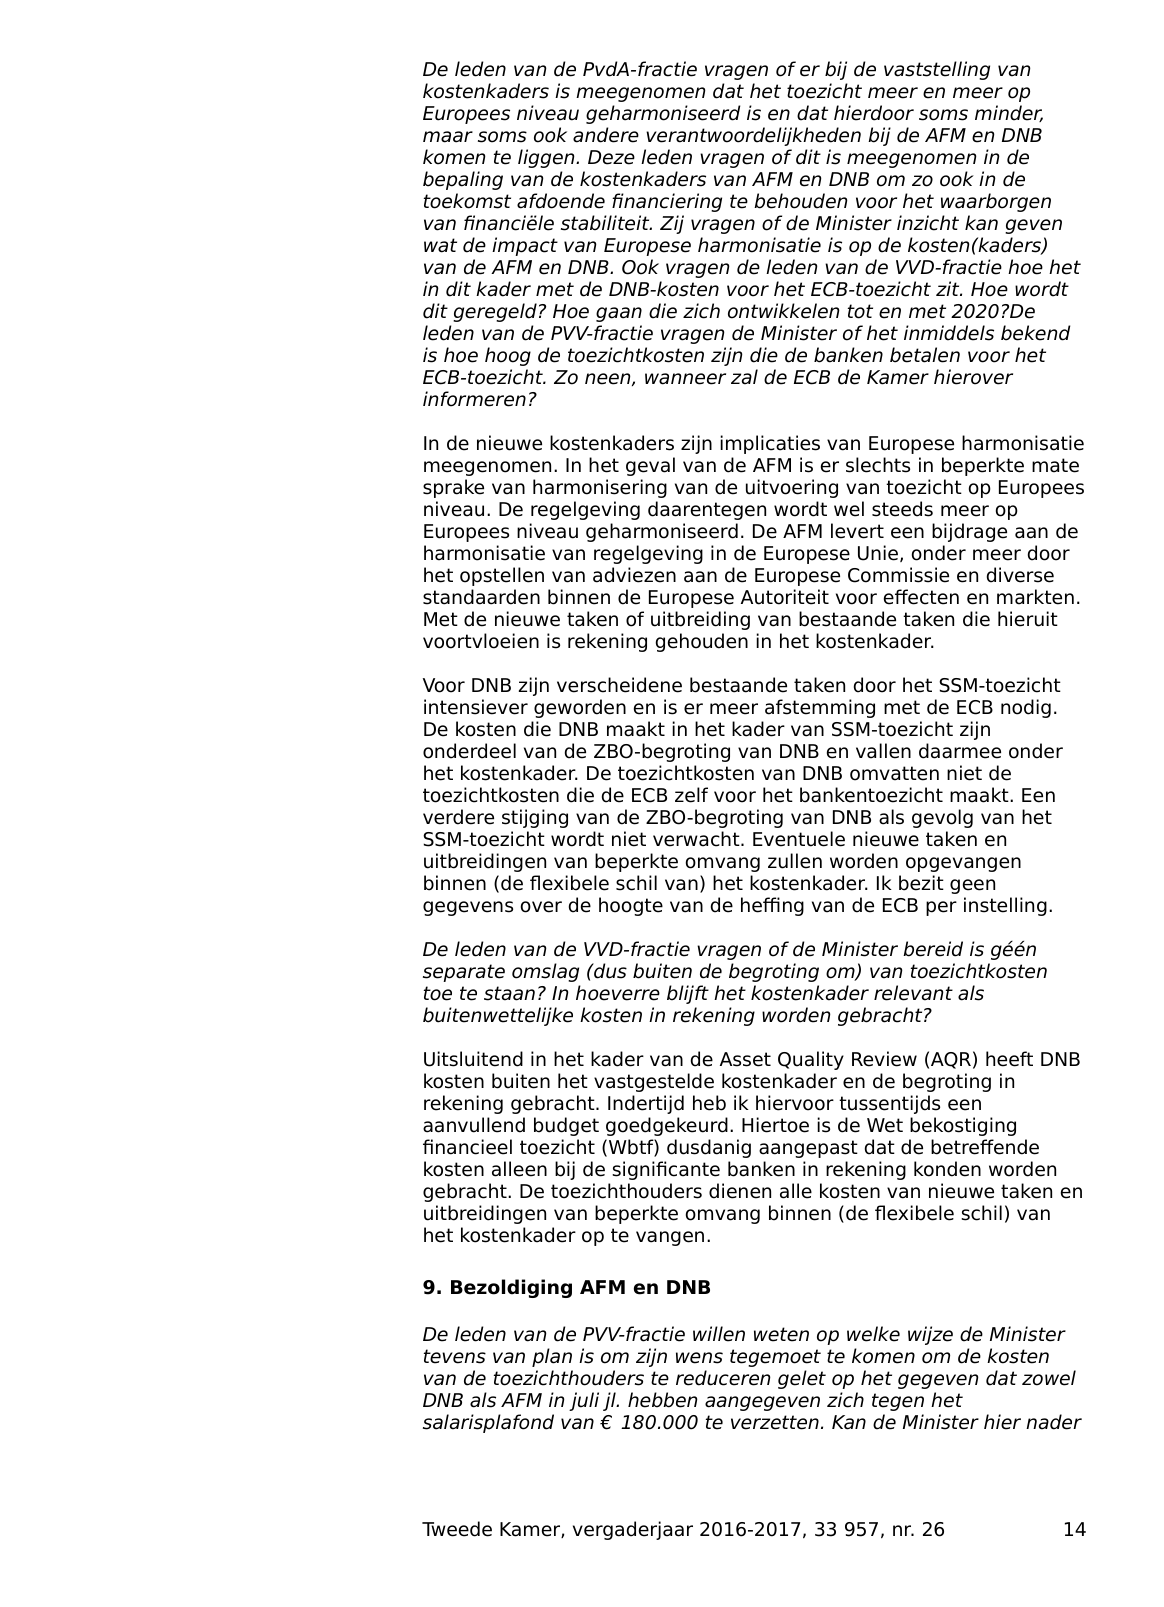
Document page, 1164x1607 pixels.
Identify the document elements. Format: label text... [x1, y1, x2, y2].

text In de nieuwe kostenkaders zijn implicaties van Europese harmonisatie meegenomen. In het geval van de AFM is er slechts in beperkte mate sprake van harmonisering van de uitvoering van toezicht op Europees niveau. De regelgeving daarentegen wordt wel steeds meer op Europees niveau geharmoniseerd. De AFM levert een bijdrage aan de harmonisatie van regelgeving in de Europese Unie, onder meer door het opstellen van adviezen aan de Europese Commissie en diverse standaarden binnen de Europese Autoriteit voor effecten en markten. Met de nieuwe taken of uitbreiding van bestaande taken die hieruit voortvloeien is rekening gehouden in het kostenkader. [422, 433, 1087, 653]
text De leden van de PvdA-fractie vragen of er bij de vaststelling van kostenkaders is meegenomen dat het toezicht meer en meer op Europees niveau geharmoniseerd is en dat hierdoor soms minder, maar soms ook andere verantwoordelijkheden bij de AFM en DNB komen te liggen. Deze leden vragen of dit is meegenomen in de bepaling van de kostenkaders van AFM en DNB om zo ook in de toekomst afdoende financiering te behouden voor het waarborgen van financiële stabiliteit. Zij vragen of de Minister inzicht kan geven wat de impact van Europese harmonisatie is op de kosten(kaders) van de AFM en DNB. Ook vragen de leden van de VVD-fractie hoe het in dit kader met de DNB-kosten voor het ECB-toezicht zit. Hoe wordt dit geregeld? Hoe gaan die zich ontwikkelen tot en met 2020?De leden van de PVV-fractie vragen de Minister of het inmiddels bekend is hoe hoog de toezichtkosten zijn die de banken betalen voor het ECB-toezicht. Zo neen, wanneer zal de ECB de Kamer hierover informeren? [422, 59, 1087, 411]
text Voor DNB zijn verscheidene bestaande taken door het SSM-toezicht intensiever geworden en is er meer afstemming met de ECB nodig. De kosten die DNB maakt in het kader van SSM-toezicht zijn onderdeel van de ZBO-begroting van DNB en vallen daarmee onder het kostenkader. De toezichtkosten van DNB omvatten niet de toezichtkosten die de ECB zelf voor het bankentoezicht maakt. Een verdere stijging van de ZBO-begroting van DNB als gevolg van het SSM-toezicht wordt niet verwacht. Eventuele nieuwe taken en uitbreidingen van beperkte omvang zullen worden opgevangen binnen (de flexibele schil van) het kostenkader. Ik bezit geen gegevens over de hoogte van de heffing van de ECB per instelling. [422, 675, 1087, 917]
subtitle 9. Bezoldiging AFM en DNB [422, 1277, 1087, 1299]
text De leden van de VVD-fractie vragen of de Minister bereid is géén separate omslag (dus buiten de begroting om) van toezichtkosten toe te staan? In hoeverre blijft het kostenkader relevant als buitenwettelijke kosten in rekening worden gebracht? [422, 939, 1087, 1027]
text De leden van de PVV-fractie willen weten op welke wijze de Minister tevens van plan is om zijn wens tegemoet te komen om de kosten van de toezichthouders te reduceren gelet op het gegeven dat zowel DNB als AFM in juli jl. hebben aangegeven zich tegen het salarisplafond van € 180.000 te verzetten. Kan de Minister hier nader [422, 1324, 1087, 1434]
text Uitsluitend in het kader van de Asset Quality Review (AQR) heeft DNB kosten buiten het vastgestelde kostenkader en de begroting in rekening gebracht. Indertijd heb ik hiervoor tussentijds een aanvullend budget goedgekeurd. Hiertoe is de Wet bekostiging financieel toezicht (Wbtf) dusdanig aangepast dat de betreffende kosten alleen bij de significante banken in rekening konden worden gebracht. De toezichthouders dienen alle kosten van nieuwe taken en uitbreidingen van beperkte omvang binnen (de flexibele schil) van het kostenkader op te vangen. [422, 1049, 1087, 1247]
